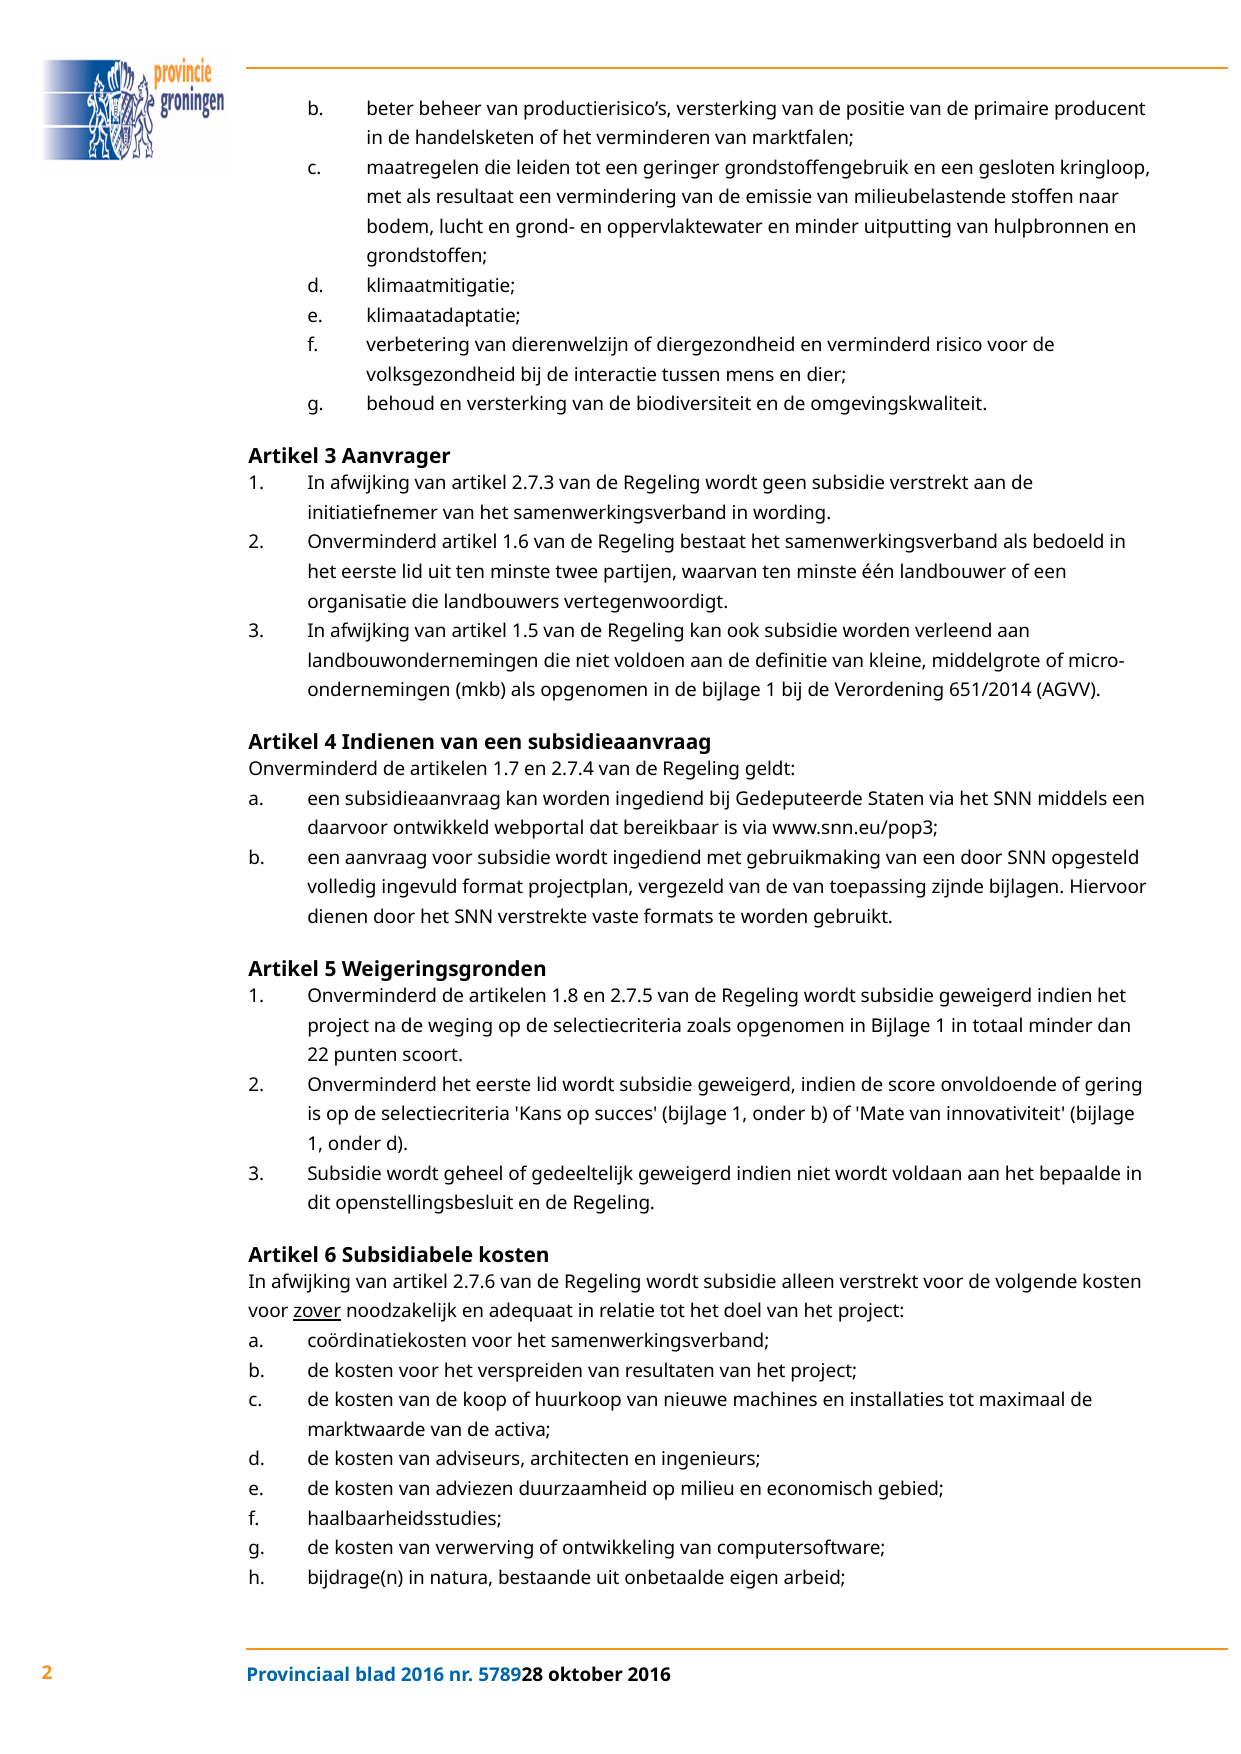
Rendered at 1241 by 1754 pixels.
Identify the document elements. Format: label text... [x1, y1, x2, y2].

list beter beheer van productierisico’s, versterking van de positie van de primaire producent in de handelsketen of het verminderen van marktfalen; [307, 95, 1152, 150]
list Onverminderd de artikelen 1.8 en 2.7.5 van de Regeling wordt subsidie geweigerd indien het project na de weging op de selectiecriteria zoals opgenomen in Bijlage 1 in totaal minder dan 22 punten scoort. [248, 982, 1152, 1067]
list Subsidie wordt geheel of gedeeltelijk geweigerd indien niet wordt voldaan aan het bepaalde in dit openstellingsbesluit en de Regeling. [248, 1160, 1152, 1215]
list bijdrage(n) in natura, bestaande uit onbetaalde eigen arbeid; [248, 1564, 1152, 1590]
list In afwijking van artikel 2.7.3 van de Regeling wordt geen subsidie verstrekt aan de initiatiefnemer van het samenwerkingsverband in wording. [248, 469, 1152, 525]
text Artikel 3 Aanvrager [248, 441, 1152, 469]
list maatregelen die leiden tot een geringer grondstoffengebruik en een gesloten kringloop, met als resultaat een vermindering van de emissie van milieubelastende stoffen naar bodem, lucht en grond- en oppervlaktewater en minder uitputting van hulpbronnen en grondstoffen; [307, 154, 1152, 268]
list Onverminderd het eerste lid wordt subsidie geweigerd, indien de score onvoldoende of gering is op de selectiecriteria 'Kans op succes' (bijlage 1, onder b) of 'Mate van innovativiteit' (bijlage 1, onder d). [248, 1071, 1152, 1156]
list de kosten van adviezen duurzaamheid op milieu en economisch gebied; [248, 1475, 1152, 1501]
text Artikel 5 Weigeringsgronden [248, 954, 1152, 982]
list In afwijking van artikel 1.5 van de Regeling kan ook subsidie worden verleend aan landbouwondernemingen die niet voldoen aan de definitie van kleine, middelgrote of micro-ondernemingen (mkb) als opgenomen in de bijlage 1 bij de Verordening 651/2014 (AGVV). [248, 617, 1152, 702]
list de kosten van verwerving of ontwikkeling van computersoftware; [248, 1534, 1152, 1560]
list een subsidieaanvraag kan worden ingediend bij Gedeputeerde Staten via het SNN middels een daarvoor ontwikkeld webportal dat bereikbaar is via www.snn.eu/pop3; [248, 785, 1152, 840]
list de kosten voor het verspreiden van resultaten van het project; [248, 1357, 1152, 1383]
list de kosten van de koop of huurkoop van nieuwe machines en installaties tot maximaal de marktwaarde van de activa; [248, 1386, 1152, 1442]
picture [41, 47, 231, 172]
text Artikel 6 Subsidiabele kosten [248, 1240, 1152, 1268]
list Onverminderd artikel 1.6 van de Regeling bestaat het samenwerkingsverband als bedoeld in het eerste lid uit ten minste twee partijen, waarvan ten minste één landbouwer of een organisatie die landbouwers vertegenwoordigt. [248, 529, 1152, 613]
list coördinatiekosten voor het samenwerkingsverband; [248, 1327, 1152, 1353]
list een aanvraag voor subsidie wordt ingediend met gebruikmaking van een door SNN opgesteld volledig ingevuld format projectplan, vergezeld van de van toepassing zijnde bijlagen. Hiervoor dienen door het SNN verstrekte vaste formats te worden gebruikt. [248, 844, 1152, 929]
list de kosten van adviseurs, architecten en ingenieurs; [248, 1446, 1152, 1471]
list verbetering van dierenwelzijn of diergezondheid en verminderd risico voor de volksgezondheid bij de interactie tussen mens en dier; [307, 331, 1152, 387]
text In afwijking van artikel 2.7.6 van de Regeling wordt subsidie alleen verstrekt voor de volgende kosten voor zover noodzakelijk en adequaat in relatie tot het doel van het project: [248, 1268, 1152, 1323]
list behoud en versterking van de biodiversiteit en de omgevingskwaliteit. [307, 391, 1152, 416]
text Onverminderd de artikelen 1.7 en 2.7.4 van de Regeling geldt: [248, 755, 1152, 781]
text Artikel 4 Indienen van een subsidieaanvraag [248, 727, 1152, 755]
list klimaatadaptatie; [307, 302, 1152, 328]
list haalbaarheidsstudies; [248, 1505, 1152, 1531]
list klimaatmitigatie; [307, 272, 1152, 298]
